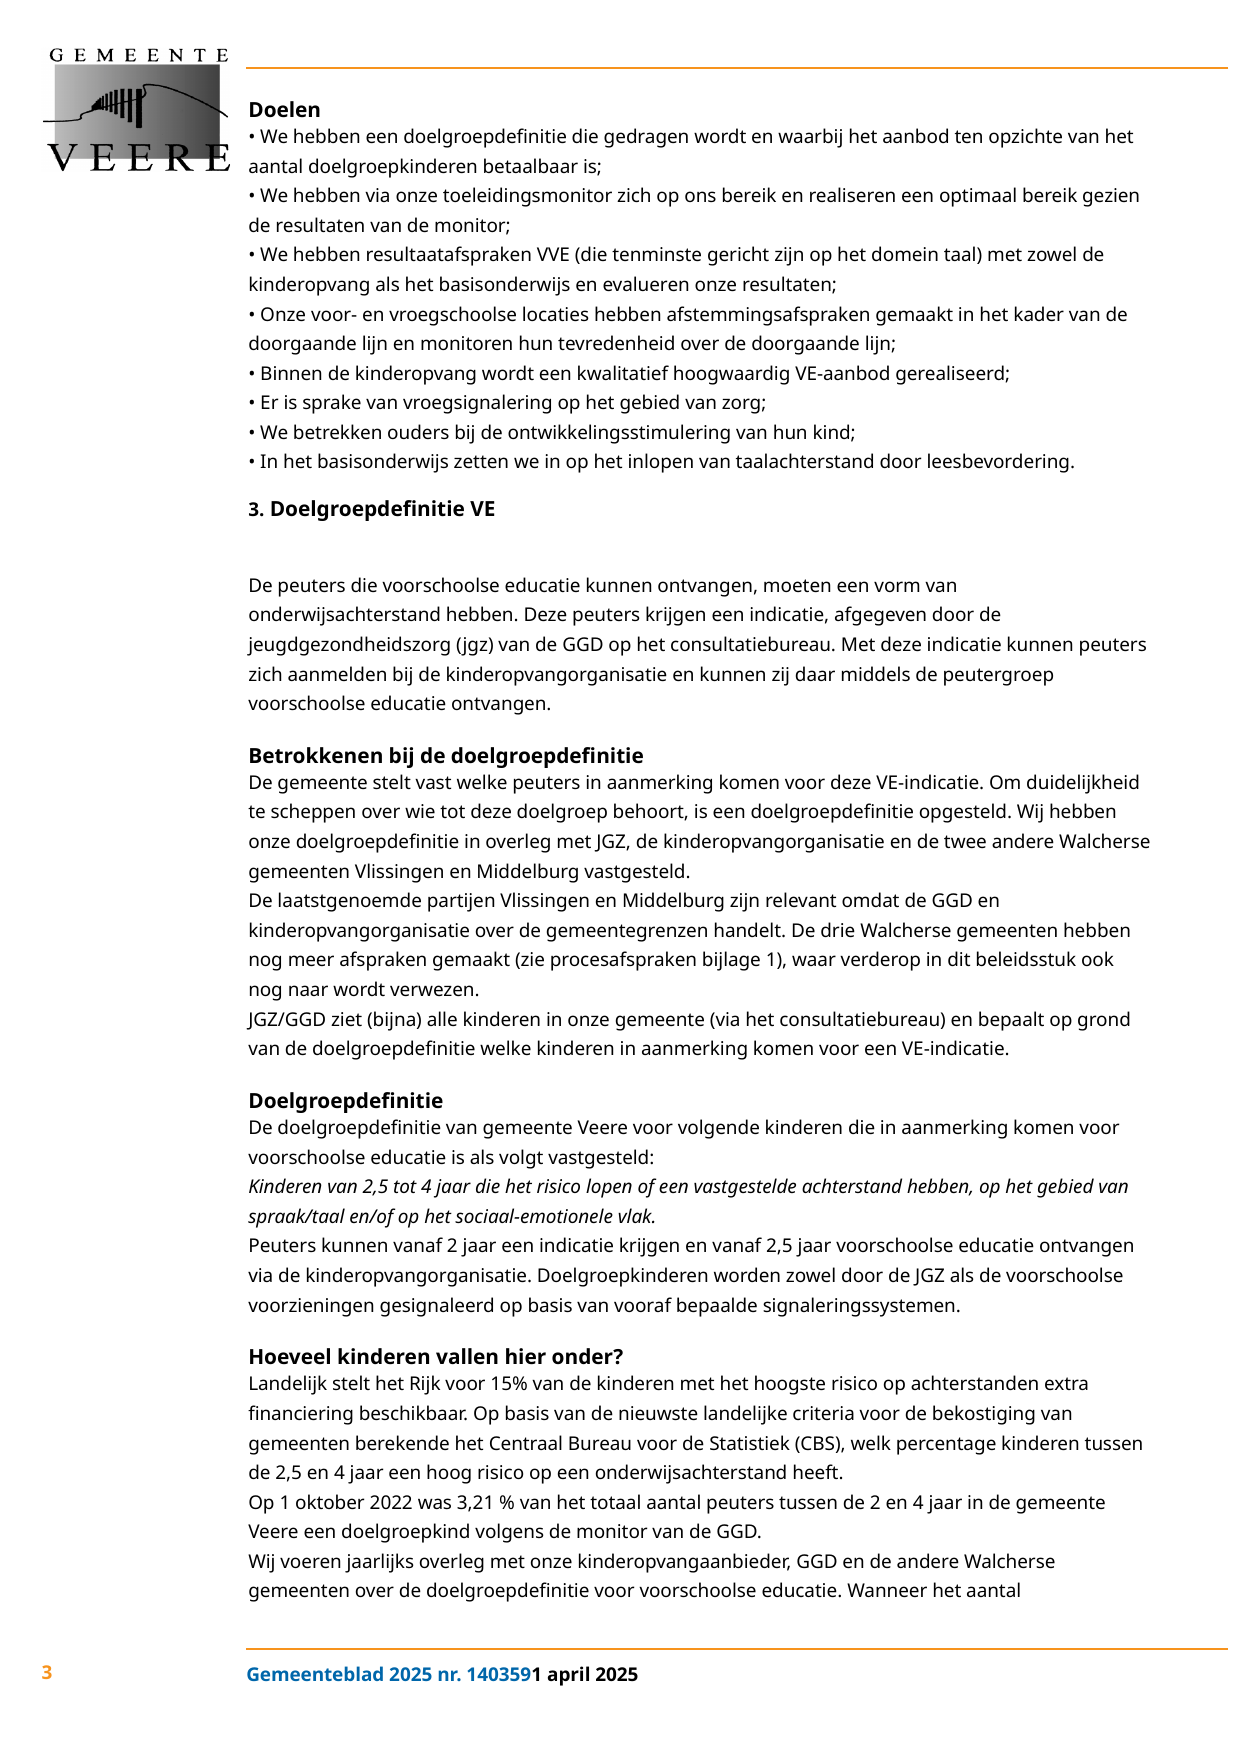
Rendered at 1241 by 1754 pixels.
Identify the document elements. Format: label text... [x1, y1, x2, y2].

text Betrokkenen bij de doelgroepdefinitie [248, 741, 1152, 769]
text Kinderen van 2,5 tot 4 jaar die het risico lopen of een vastgestelde achterstand hebben, op het gebied van spraak/taal en/of op het sociaal-emotionele vlak. [248, 1173, 1152, 1229]
text • We betrekken ouders bij de ontwikkelingsstimulering van hun kind; [248, 419, 1152, 445]
text Hoeveel kinderen vallen hier onder? [248, 1342, 1152, 1371]
text 3. Doelgroepdefinitie VE [248, 494, 1152, 523]
text Doelen [248, 95, 1152, 123]
text De laatstgenoemde partijen Vlissingen en Middelburg zijn relevant omdat de GGD en kinderopvangorganisatie over de gemeentegrenzen handelt. De drie Walcherse gemeenten hebben nog meer afspraken gemaakt (zie procesafspraken bijlage 1), waar verderop in dit beleidsstuk ook nog naar wordt verwezen. [248, 887, 1152, 1002]
text De gemeente stelt vast welke peuters in aanmerking komen voor deze VE-indicatie. Om duidelijkheid te scheppen over wie tot deze doelgroep behoort, is een doelgroepdefinitie opgesteld. Wij hebben onze doelgroepdefinitie in overleg met JGZ, de kinderopvangorganisatie en de twee andere Walcherse gemeenten Vlissingen en Middelburg vastgesteld. [248, 769, 1152, 884]
text • Binnen de kinderopvang wordt een kwalitatief hoogwaardig VE-aanbod gerealiseerd; [248, 360, 1152, 386]
text • We hebben via onze toeleidingsmonitor zich op ons bereik en realiseren een optimaal bereik gezien de resultaten van de monitor; [248, 182, 1152, 238]
text • We hebben een doelgroepdefinitie die gedragen wordt en waarbij het aanbod ten opzichte van het aantal doelgroepkinderen betaalbaar is; [248, 123, 1152, 178]
text De peuters die voorschoolse educatie kunnen ontvangen, moeten een vorm van onderwijsachterstand hebben. Deze peuters krijgen een indicatie, afgegeven door de jeugdgezondheidszorg (jgz) van de GGD op het consultatiebureau. Met deze indicatie kunnen peuters zich aanmelden bij de kinderopvangorganisatie en kunnen zij daar middels de peutergroep voorschoolse educatie ontvangen. [248, 572, 1152, 716]
text Peuters kunnen vanaf 2 jaar een indicatie krijgen en vanaf 2,5 jaar voorschoolse educatie ontvangen via de kinderopvangorganisatie. Doelgroepkinderen worden zowel door de JGZ als de voorschoolse voorzieningen gesignaleerd op basis van vooraf bepaalde signaleringssystemen. [248, 1233, 1152, 1317]
text Doelgroepdefinitie [248, 1086, 1152, 1114]
text De doelgroepdefinitie van gemeente Veere voor volgende kinderen die in aanmerking komen voor voorschoolse educatie is als volgt vastgesteld: [248, 1114, 1152, 1169]
text • In het basisonderwijs zetten we in op het inlopen van taalachterstand door leesbevordering. [248, 449, 1152, 474]
text Op 1 oktober 2022 was 3,21 % van het totaal aantal peuters tussen de 2 en 4 jaar in de gemeente Veere een doelgroepkind volgens de monitor van de GGD. [248, 1489, 1152, 1544]
text Landelijk stelt het Rijk voor 15% van de kinderen met het hoogste risico op achterstanden extra financiering beschikbaar. Op basis van de nieuwste landelijke criteria voor de bekostiging van gemeenten berekende het Centraal Bureau voor de Statistiek (CBS), welk percentage kinderen tussen de 2,5 en 4 jaar een hoog risico op een onderwijsachterstand heeft. [248, 1371, 1152, 1485]
picture [41, 47, 231, 172]
text • Er is sprake van vroegsignalering op het gebied van zorg; [248, 389, 1152, 415]
text • We hebben resultaatafspraken VVE (die tenminste gericht zijn op het domein taal) met zowel de kinderopvang als het basisonderwijs en evalueren onze resultaten; [248, 242, 1152, 297]
text JGZ/GGD ziet (bijna) alle kinderen in onze gemeente (via het consultatiebureau) en bepaalt op grond van de doelgroepdefinitie welke kinderen in aanmerking komen voor een VE-indicatie. [248, 1006, 1152, 1061]
text • Onze voor- en vroegschoolse locaties hebben afstemmingsafspraken gemaakt in het kader van de doorgaande lijn en monitoren hun tevredenheid over de doorgaande lijn; [248, 301, 1152, 356]
text Wij voeren jaarlijks overleg met onze kinderopvangaanbieder, GGD en de andere Walcherse gemeenten over de doelgroepdefinitie voor voorschoolse educatie. Wanneer het aantal [248, 1548, 1152, 1603]
